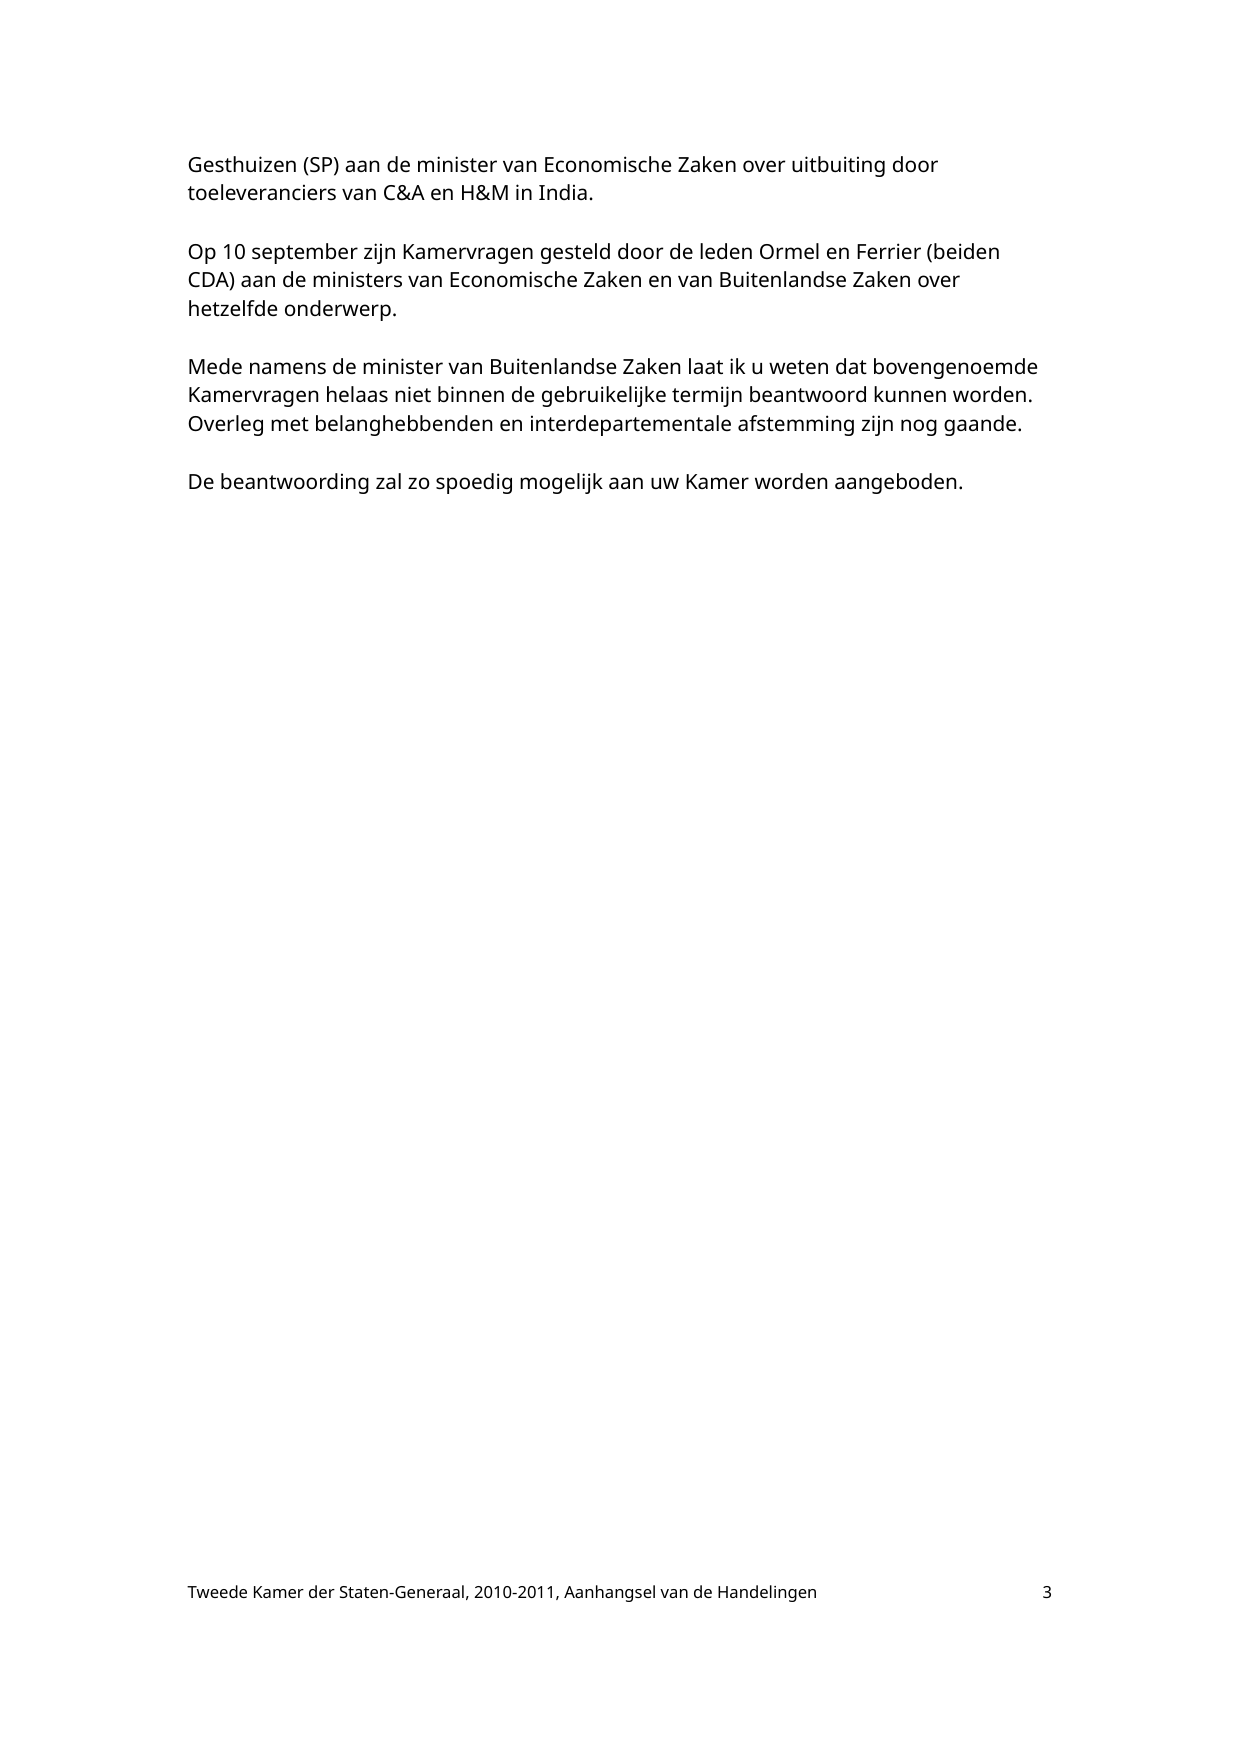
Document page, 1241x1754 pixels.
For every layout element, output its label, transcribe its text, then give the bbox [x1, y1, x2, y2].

text De beantwoording zal zo spoedig mogelijk aan uw Kamer worden aangeboden. [187, 467, 1053, 496]
text Op 10 september zijn Kamervragen gesteld door de leden Ormel en Ferrier (beiden CDA) aan de ministers van Economische Zaken en van Buitenlandse Zaken over hetzelfde onderwerp. [187, 237, 1053, 322]
text Gesthuizen (SP) aan de minister van Economische Zaken over uitbuiting door toeleveranciers van C&A en H&M in India. [187, 150, 1053, 207]
text Mede namens de minister van Buitenlandse Zaken laat ik u weten dat bovengenoemde Kamervragen helaas niet binnen de gebruikelijke termijn beantwoord kunnen worden. Overleg met belanghebbenden en interdepartementale afstemming zijn nog gaande. [187, 352, 1053, 437]
